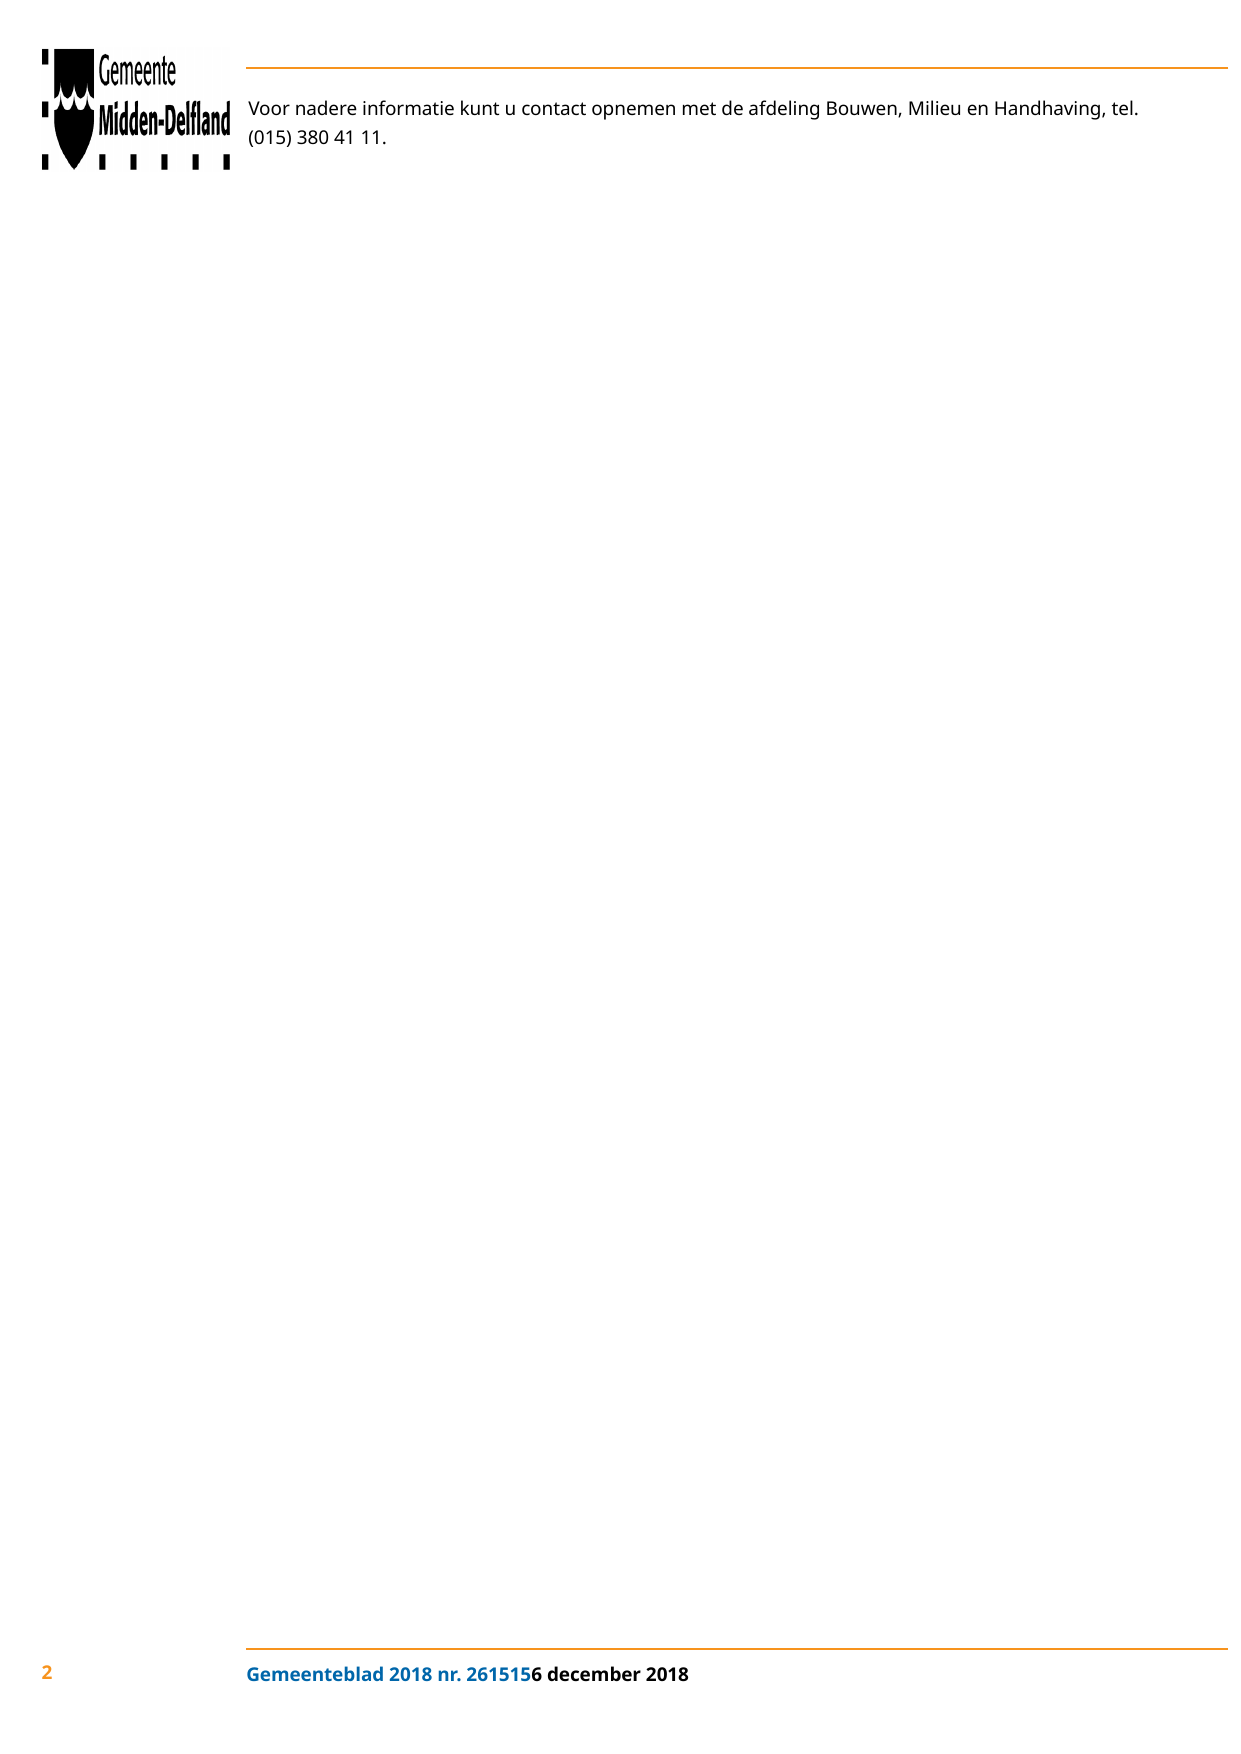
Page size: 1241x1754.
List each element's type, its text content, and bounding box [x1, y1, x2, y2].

text Voor nadere informatie kunt u contact opnemen met de afdeling Bouwen, Milieu en Handhaving, tel. (015) 380 41 11. [248, 95, 1152, 150]
picture [41, 47, 231, 172]
